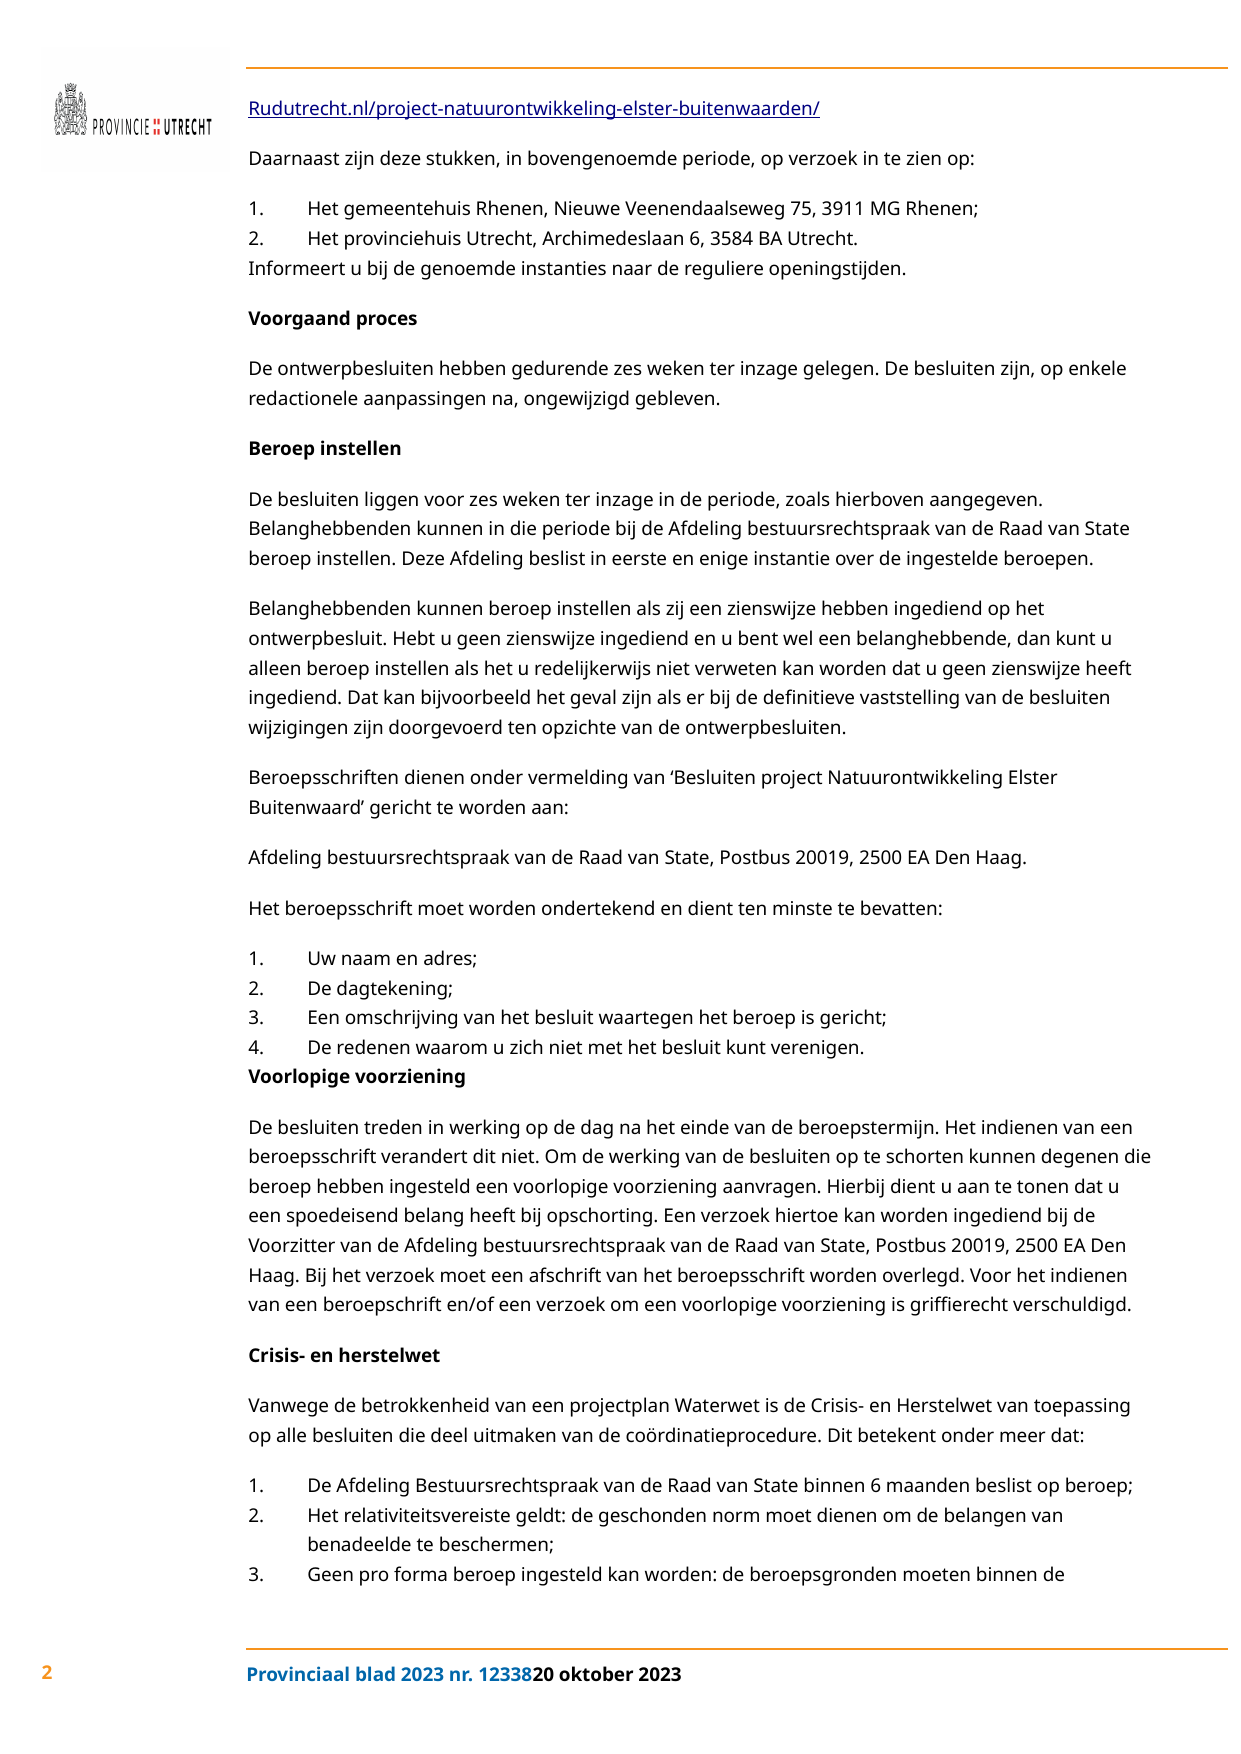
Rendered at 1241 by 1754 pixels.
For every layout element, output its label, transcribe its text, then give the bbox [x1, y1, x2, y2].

text Voorlopige voorziening [248, 1063, 1152, 1089]
text Belanghebbenden kunnen beroep instellen als zij een zienswijze hebben ingediend op het ontwerpbesluit. Hebt u geen zienswijze ingediend en u bent wel een belanghebbende, dan kunt u alleen beroep instellen als het u redelijkerwijs niet verweten kan worden dat u geen zienswijze heeft ingediend. Dat kan bijvoorbeeld het geval zijn als er bij de definitieve vaststelling van de besluiten wijzigingen zijn doorgevoerd ten opzichte van de ontwerpbesluiten. [248, 596, 1152, 740]
text Informeert u bij de genoemde instanties naar de reguliere openingstijden. [248, 255, 1152, 281]
text De ontwerpbesluiten hebben gedurende zes weken ter inzage gelegen. De besluiten zijn, op enkele redactionele aanpassingen na, ongewijzigd gebleven. [248, 356, 1152, 411]
list De redenen waarom u zich niet met het besluit kunt verenigen. [248, 1034, 1152, 1060]
text De besluiten treden in werking op de dag na het einde van de beroepstermijn. Het indienen van een beroepsschrift verandert dit niet. Om de werking van de besluiten op te schorten kunnen degenen die beroep hebben ingesteld een voorlopige voorziening aanvragen. Hierbij dient u aan te tonen dat u een spoedeisend belang heeft bij opschorting. Een verzoek hiertoe kan worden ingediend bij de Voorzitter van de Afdeling bestuursrechtspraak van de Raad van State, Postbus 20019, 2500 EA Den Haag. Bij het verzoek moet een afschrift van het beroepsschrift worden overlegd. Voor het indienen van een beroepschrift en/of een verzoek om een voorlopige voorziening is griffierecht verschuldigd. [248, 1114, 1152, 1317]
text Afdeling bestuursrechtspraak van de Raad van State, Postbus 20019, 2500 EA Den Haag. [248, 844, 1152, 870]
list Het gemeentehuis Rhenen, Nieuwe Veenendaalseweg 75, 3911 MG Rhenen; [248, 196, 1152, 221]
list Uw naam en adres; [248, 945, 1152, 971]
text Beroepsschriften dienen onder vermelding van ‘Besluiten project Natuurontwikkeling Elster Buitenwaard’ gericht te worden aan: [248, 764, 1152, 820]
text Voorgaand proces [248, 305, 1152, 331]
text Crisis- en herstelwet [248, 1342, 1152, 1368]
list Geen pro forma beroep ingesteld kan worden: de beroepsgronden moeten binnen de [248, 1561, 1152, 1587]
list De Afdeling Bestuursrechtspraak van de Raad van State binnen 6 maanden beslist op beroep; [248, 1472, 1152, 1498]
text Beroep instellen [248, 436, 1152, 461]
picture [41, 47, 231, 172]
list Een omschrijving van het besluit waartegen het beroep is gericht; [248, 1004, 1152, 1030]
text Het beroepsschrift moet worden ondertekend en dient ten minste te bevatten: [248, 895, 1152, 921]
list De dagtekening; [248, 975, 1152, 1001]
text De besluiten liggen voor zes weken ter inzage in de periode, zoals hierboven aangegeven. Belanghebbenden kunnen in die periode bij de Afdeling bestuursrechtspraak van de Raad van State beroep instellen. Deze Afdeling beslist in eerste en enige instantie over de ingestelde beroepen. [248, 486, 1152, 571]
list Het relativiteitsvereiste geldt: de geschonden norm moet dienen om de belangen van benadeelde te beschermen; [248, 1502, 1152, 1557]
text Vanwege de betrokkenheid van een projectplan Waterwet is de Crisis- en Herstelwet van toepassing op alle besluiten die deel uitmaken van de coördinatieprocedure. Dit betekent onder meer dat: [248, 1392, 1152, 1448]
text Daarnaast zijn deze stukken, in bovengenoemde periode, op verzoek in te zien op: [248, 145, 1152, 171]
list Het provinciehuis Utrecht, Archimedeslaan 6, 3584 BA Utrecht. [248, 225, 1152, 251]
text Rudutrecht.nl/project-natuurontwikkeling-elster-buitenwaarden/ [248, 95, 1152, 121]
